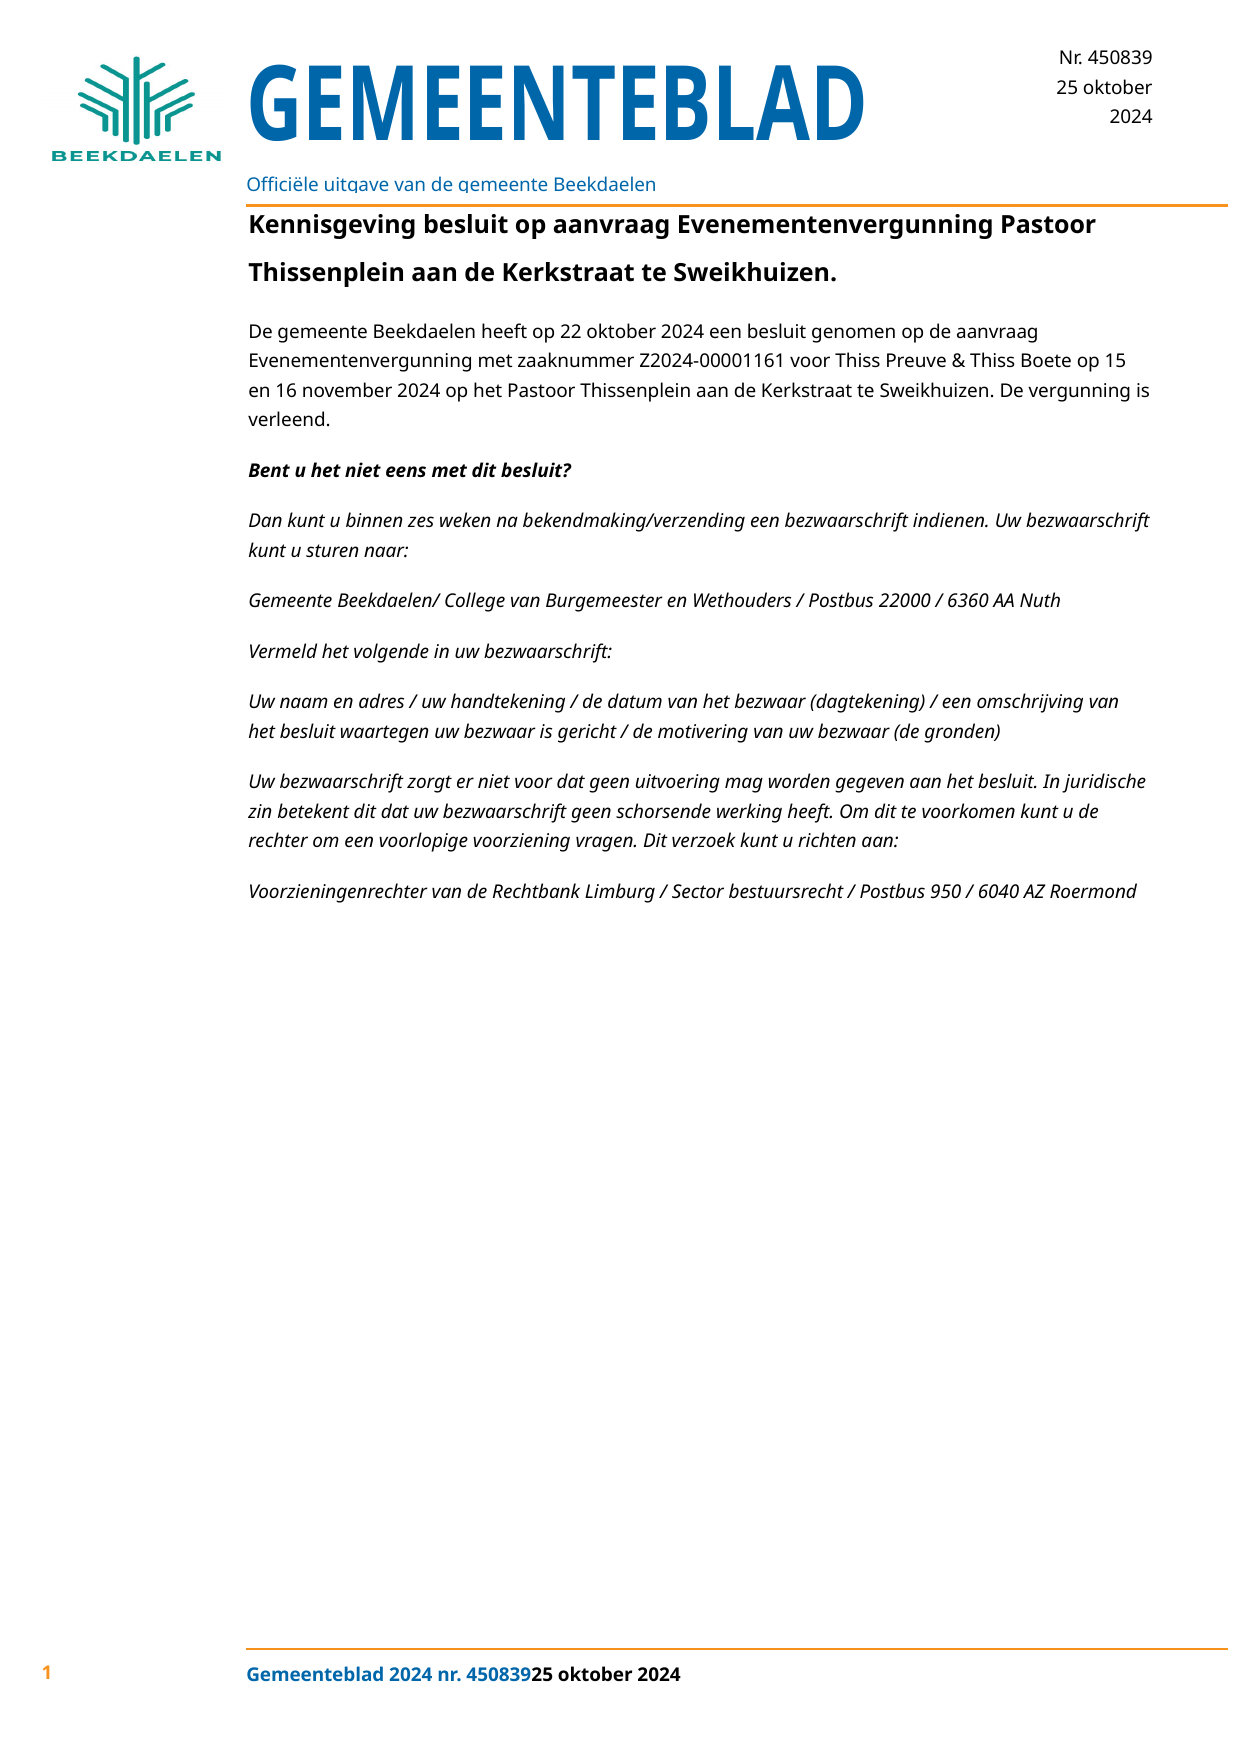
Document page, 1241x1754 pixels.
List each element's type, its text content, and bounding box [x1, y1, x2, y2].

text Uw naam en adres / uw handtekening / de datum van het bezwaar (dagtekening) / een omschrijving van het besluit waartegen uw bezwaar is gericht / de motivering van uw bezwaar (de gronden) [248, 688, 1152, 744]
text Vermeld het volgende in uw bezwaarschrift: [248, 638, 1152, 664]
picture [41, 47, 231, 172]
text Voorzieningenrechter van de Rechtbank Limburg / Sector bestuursrecht / Postbus 950 / 6040 AZ Roermond [248, 878, 1152, 904]
text Kennisgeving besluit op aanvraag Evenementenvergunning Pastoor Thissenplein aan de Kerkstraat te Sweikhuizen. [248, 207, 1152, 288]
text Dan kunt u binnen zes weken na bekendmaking/verzending een bezwaarschrift indienen. Uw bezwaarschrift kunt u sturen naar: [248, 507, 1152, 563]
text De gemeente Beekdaelen heeft op 22 oktober 2024 een besluit genomen op de aanvraag Evenementenvergunning met zaaknummer Z2024-00001161 voor Thiss Preuve & Thiss Boete op 15 en 16 november 2024 op het Pastoor Thissenplein aan de Kerkstraat te Sweikhuizen. De vergunning is verleend. [248, 318, 1152, 432]
text Uw bezwaarschrift zorgt er niet voor dat geen uitvoering mag worden gegeven aan het besluit. In juridische zin betekent dit dat uw bezwaarschrift geen schorsende werking heeft. Om dit te voorkomen kunt u de rechter om een voorlopige voorziening vragen. Dit verzoek kunt u richten aan: [248, 768, 1152, 853]
text Gemeente Beekdaelen/ College van Burgemeester en Wethouders / Postbus 22000 / 6360 AA Nuth [248, 587, 1152, 613]
text Bent u het niet eens met dit besluit? [248, 457, 1152, 483]
